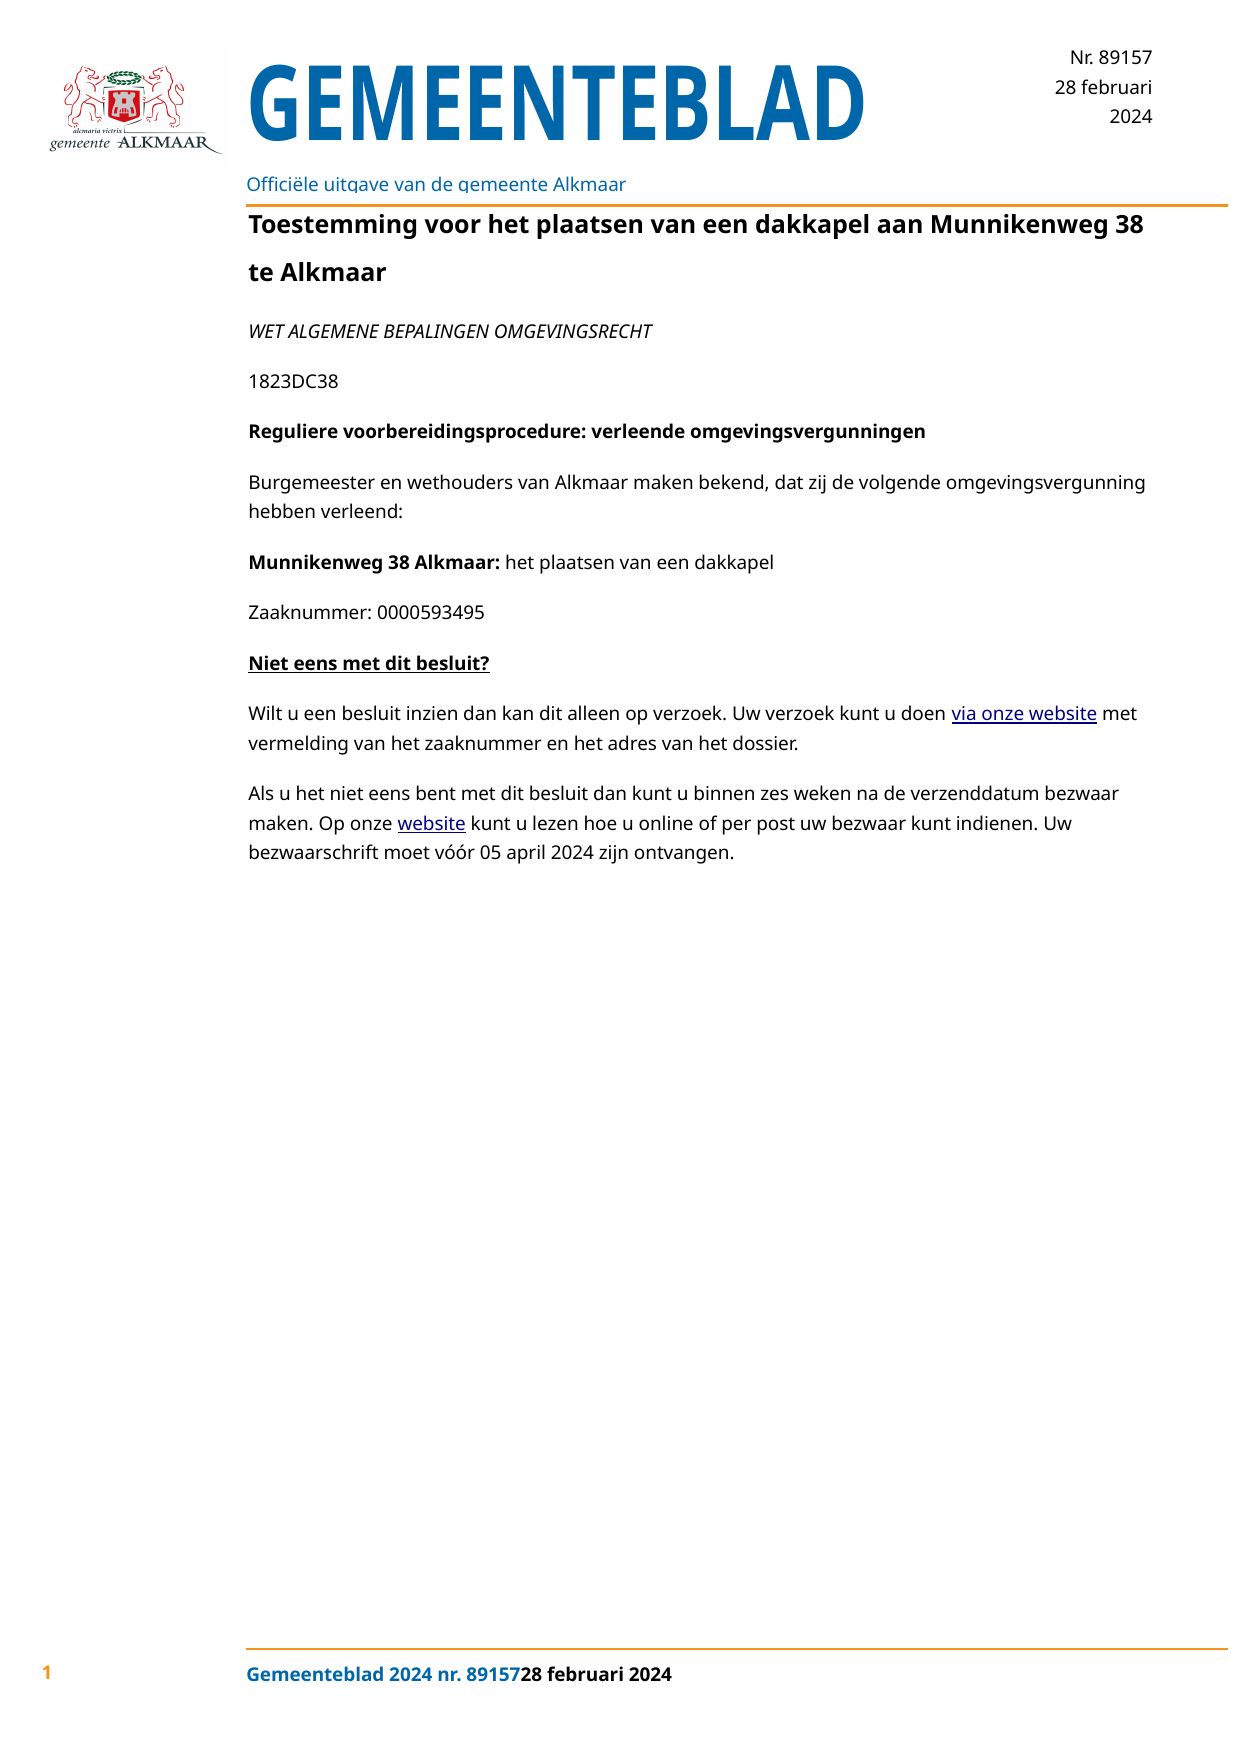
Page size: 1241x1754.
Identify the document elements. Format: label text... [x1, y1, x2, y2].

text Als u het niet eens bent met dit besluit dan kunt u binnen zes weken na de verzenddatum bezwaar maken. Op onze website kunt u lezen hoe u online of per post uw bezwaar kunt indienen. Uw bezwaarschrift moet vóór 05 april 2024 zijn ontvangen. [248, 780, 1152, 865]
text Reguliere voorbereidingsprocedure: verleende omgevingsvergunningen [248, 419, 1152, 444]
picture [41, 47, 231, 172]
text Wilt u een besluit inzien dan kan dit alleen op verzoek. Uw verzoek kunt u doen via onze website met vermelding van het zaaknummer en het adres van het dossier. [248, 700, 1152, 756]
text Toestemming voor het plaatsen van een dakkapel aan Munnikenweg 38 te Alkmaar [248, 207, 1152, 288]
text Niet eens met dit besluit? [248, 650, 1152, 676]
text Burgemeester en wethouders van Alkmaar maken bekend, dat zij de volgende omgevingsvergunning hebben verleend: [248, 469, 1152, 524]
text WET ALGEMENE BEPALINGEN OMGEVINGSRECHT [248, 318, 1152, 344]
text Zaaknummer: 0000593495 [248, 599, 1152, 625]
text 1823DC38 [248, 368, 1152, 394]
text Munnikenweg 38 Alkmaar: het plaatsen van een dakkapel [248, 549, 1152, 575]
